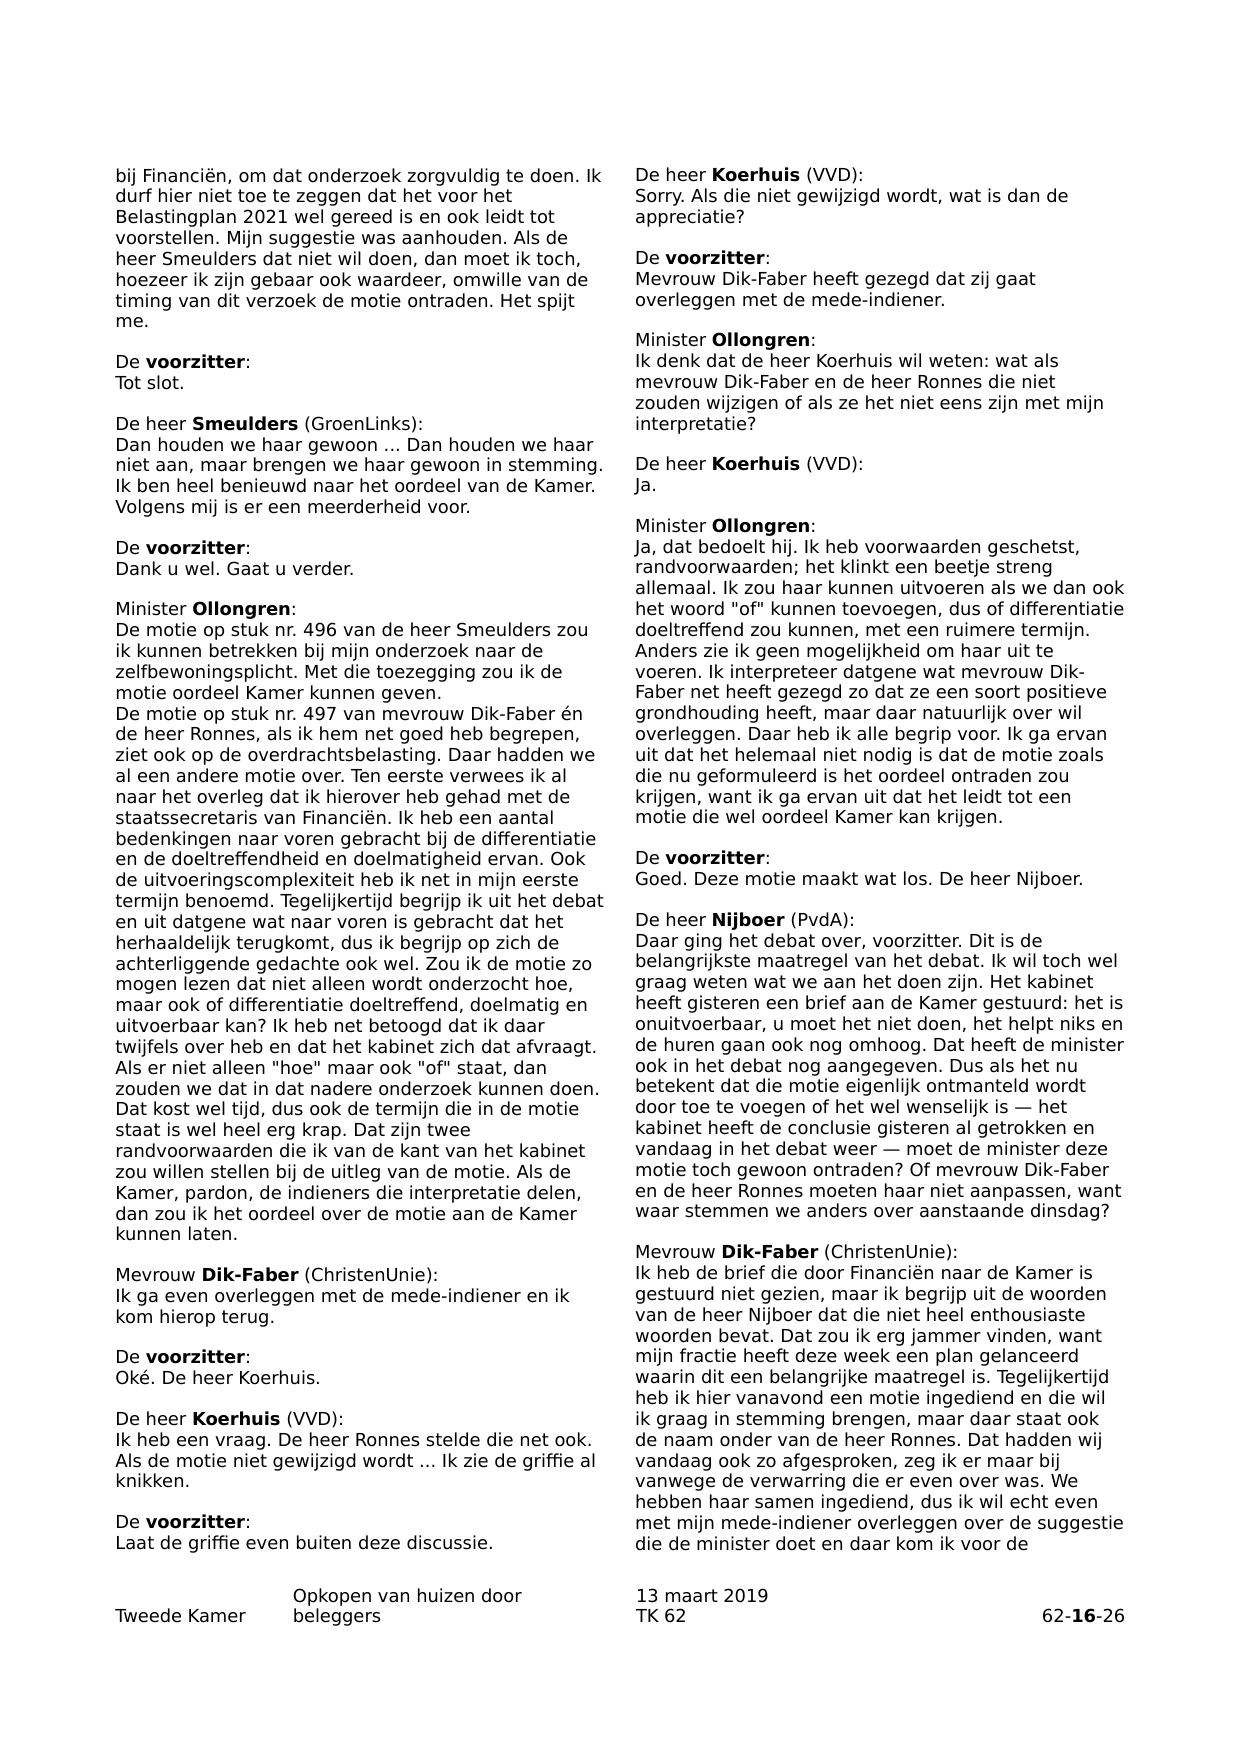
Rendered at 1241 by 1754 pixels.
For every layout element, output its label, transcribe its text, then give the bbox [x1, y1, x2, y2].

text Ik ga even overleggen met de mede-indiener en ik kom hierop terug. [115, 1286, 605, 1327]
text Ik denk dat de heer Koerhuis wil weten: wat als mevrouw Dik-Faber en de heer Ronnes die niet zouden wijzigen of als ze het niet eens zijn met mijn interpretatie? [635, 351, 1125, 434]
text De motie op stuk nr. 496 van de heer Smeulders zou ik kunnen betrekken bij mijn onderzoek naar de zelfbewoningsplicht. Met die toezegging zou ik de motie oordeel Kamer kunnen geven. [115, 620, 605, 703]
text De voorzitter: [115, 1347, 605, 1368]
text Tot slot. [115, 373, 605, 393]
text De voorzitter: [115, 1512, 605, 1533]
text Ja. [635, 475, 1125, 496]
text Goed. Deze motie maakt wat los. De heer Nijboer. [635, 869, 1125, 890]
text De heer Smeulders (GroenLinks): [115, 413, 605, 434]
text Mevrouw Dik-Faber (ChristenUnie): [635, 1242, 1125, 1263]
text De motie op stuk nr. 497 van mevrouw Dik-Faber én de heer Ronnes, als ik hem net goed heb begrepen, ziet ook op de overdrachtsbelasting. Daar hadden we al een andere motie over. Ten eerste verwees ik al naar het overleg dat ik hierover heb gehad met de staatssecretaris van Financiën. Ik heb een aantal bedenkingen naar voren gebracht bij de differentiatie en de doeltreffendheid en doelmatigheid ervan. Ook de uitvoeringscomplexiteit heb ik net in mijn eerste termijn benoemd. Tegelijkertijd begrijp ik uit het debat en uit datgene wat naar voren is gebracht dat het herhaaldelijk terugkomt, dus ik begrijp op zich de achterliggende gedachte ook wel. Zou ik de motie zo mogen lezen dat niet alleen wordt onderzocht hoe, maar ook of differentiatie doeltreffend, doelmatig en uitvoerbaar kan? Ik heb net betoogd dat ik daar twijfels over heb en dat het kabinet zich dat afvraagt. Als er niet alleen "hoe" maar ook "of" staat, dan zouden we dat in dat nadere onderzoek kunnen doen. Dat kost wel tijd, dus ook de termijn die in de motie staat is wel heel erg krap. Dat zijn twee randvoorwaarden die ik van de kant van het kabinet zou willen stellen bij de uitleg van de motie. Als de Kamer, pardon, de indieners die interpretatie delen, dan zou ik het oordeel over de motie aan de Kamer kunnen laten. [115, 703, 605, 1245]
text Oké. De heer Koerhuis. [115, 1368, 605, 1389]
text De voorzitter: [115, 538, 605, 558]
text De heer Nijboer (PvdA): [635, 910, 1125, 930]
text Dank u wel. Gaat u verder. [115, 558, 605, 579]
text Minister Ollongren: [115, 599, 605, 620]
text Ik heb de brief die door Financiën naar de Kamer is gestuurd niet gezien, maar ik begrijp uit de woorden van de heer Nijboer dat die niet heel enthousiaste woorden bevat. Dat zou ik erg jammer vinden, want mijn fractie heeft deze week een plan gelanceerd waarin dit een belangrijke maatregel is. Tegelijkertijd heb ik hier vanavond een motie ingediend en die wil ik graag in stemming brengen, maar daar staat ook de naam onder van de heer Ronnes. Dat hadden wij vandaag ook zo afgesproken, zeg ik er maar bij vanwege de verwarring die er even over was. We hebben haar samen ingediend, dus ik wil echt even met mijn mede-indiener overleggen over de suggestie die de minister doet en daar kom ik voor de [635, 1263, 1125, 1554]
text Dan houden we haar gewoon ... Dan houden we haar niet aan, maar brengen we haar gewoon in stemming. Ik ben heel benieuwd naar het oordeel van de Kamer. Volgens mij is er een meerderheid voor. [115, 434, 605, 518]
text De heer Koerhuis (VVD): [635, 454, 1125, 475]
text De voorzitter: [635, 848, 1125, 869]
text De voorzitter: [635, 248, 1125, 268]
text De heer Koerhuis (VVD): [115, 1409, 605, 1429]
text Ja, dat bedoelt hij. Ik heb voorwaarden geschetst, randvoorwaarden; het klinkt een beetje streng allemaal. Ik zou haar kunnen uitvoeren als we dan ook het woord "of" kunnen toevoegen, dus of differentiatie doeltreffend zou kunnen, met een ruimere termijn. Anders zie ik geen mogelijkheid om haar uit te voeren. Ik interpreteer datgene wat mevrouw Dik-Faber net heeft gezegd zo dat ze een soort positieve grondhouding heeft, maar daar natuurlijk over wil overleggen. Daar heb ik alle begrip voor. Ik ga ervan uit dat het helemaal niet nodig is dat de motie zoals die nu geformuleerd is het oordeel ontraden zou krijgen, want ik ga ervan uit dat het leidt tot een motie die wel oordeel Kamer kan krijgen. [635, 536, 1125, 828]
text Mevrouw Dik-Faber (ChristenUnie): [115, 1265, 605, 1286]
text Minister Ollongren: [635, 516, 1125, 536]
text De heer Koerhuis (VVD): [635, 165, 1125, 186]
text Daar ging het debat over, voorzitter. Dit is de belangrijkste maatregel van het debat. Ik wil toch wel graag weten wat we aan het doen zijn. Het kabinet heeft gisteren een brief aan de Kamer gestuurd: het is onuitvoerbaar, u moet het niet doen, het helpt niks en de huren gaan ook nog omhoog. Dat heeft de minister ook in het debat nog aangegeven. Dus als het nu betekent dat die motie eigenlijk ontmanteld wordt door toe te voegen of het wel wenselijk is — het kabinet heeft de conclusie gisteren al getrokken en vandaag in het debat weer — moet de minister deze motie toch gewoon ontraden? Of mevrouw Dik-Faber en de heer Ronnes moeten haar niet aanpassen, want waar stemmen we anders over aanstaande dinsdag? [635, 930, 1125, 1222]
text De voorzitter: [115, 352, 605, 373]
text bij Financiën, om dat onderzoek zorgvuldig te doen. Ik durf hier niet toe te zeggen dat het voor het Belastingplan 2021 wel gereed is en ook leidt tot voorstellen. Mijn suggestie was aanhouden. Als de heer Smeulders dat niet wil doen, dan moet ik toch, hoezeer ik zijn gebaar ook waardeer, omwille van de timing van dit verzoek de motie ontraden. Het spijt me. [115, 165, 605, 332]
text Laat de griffie even buiten deze discussie. [115, 1533, 605, 1554]
text Ik heb een vraag. De heer Ronnes stelde die net ook. Als de motie niet gewijzigd wordt ... Ik zie de griffie al knikken. [115, 1429, 605, 1492]
text Minister Ollongren: [635, 330, 1125, 351]
text Mevrouw Dik-Faber heeft gezegd dat zij gaat overleggen met de mede-indiener. [635, 268, 1125, 310]
text Sorry. Als die niet gewijzigd wordt, wat is dan de appreciatie? [635, 186, 1125, 228]
